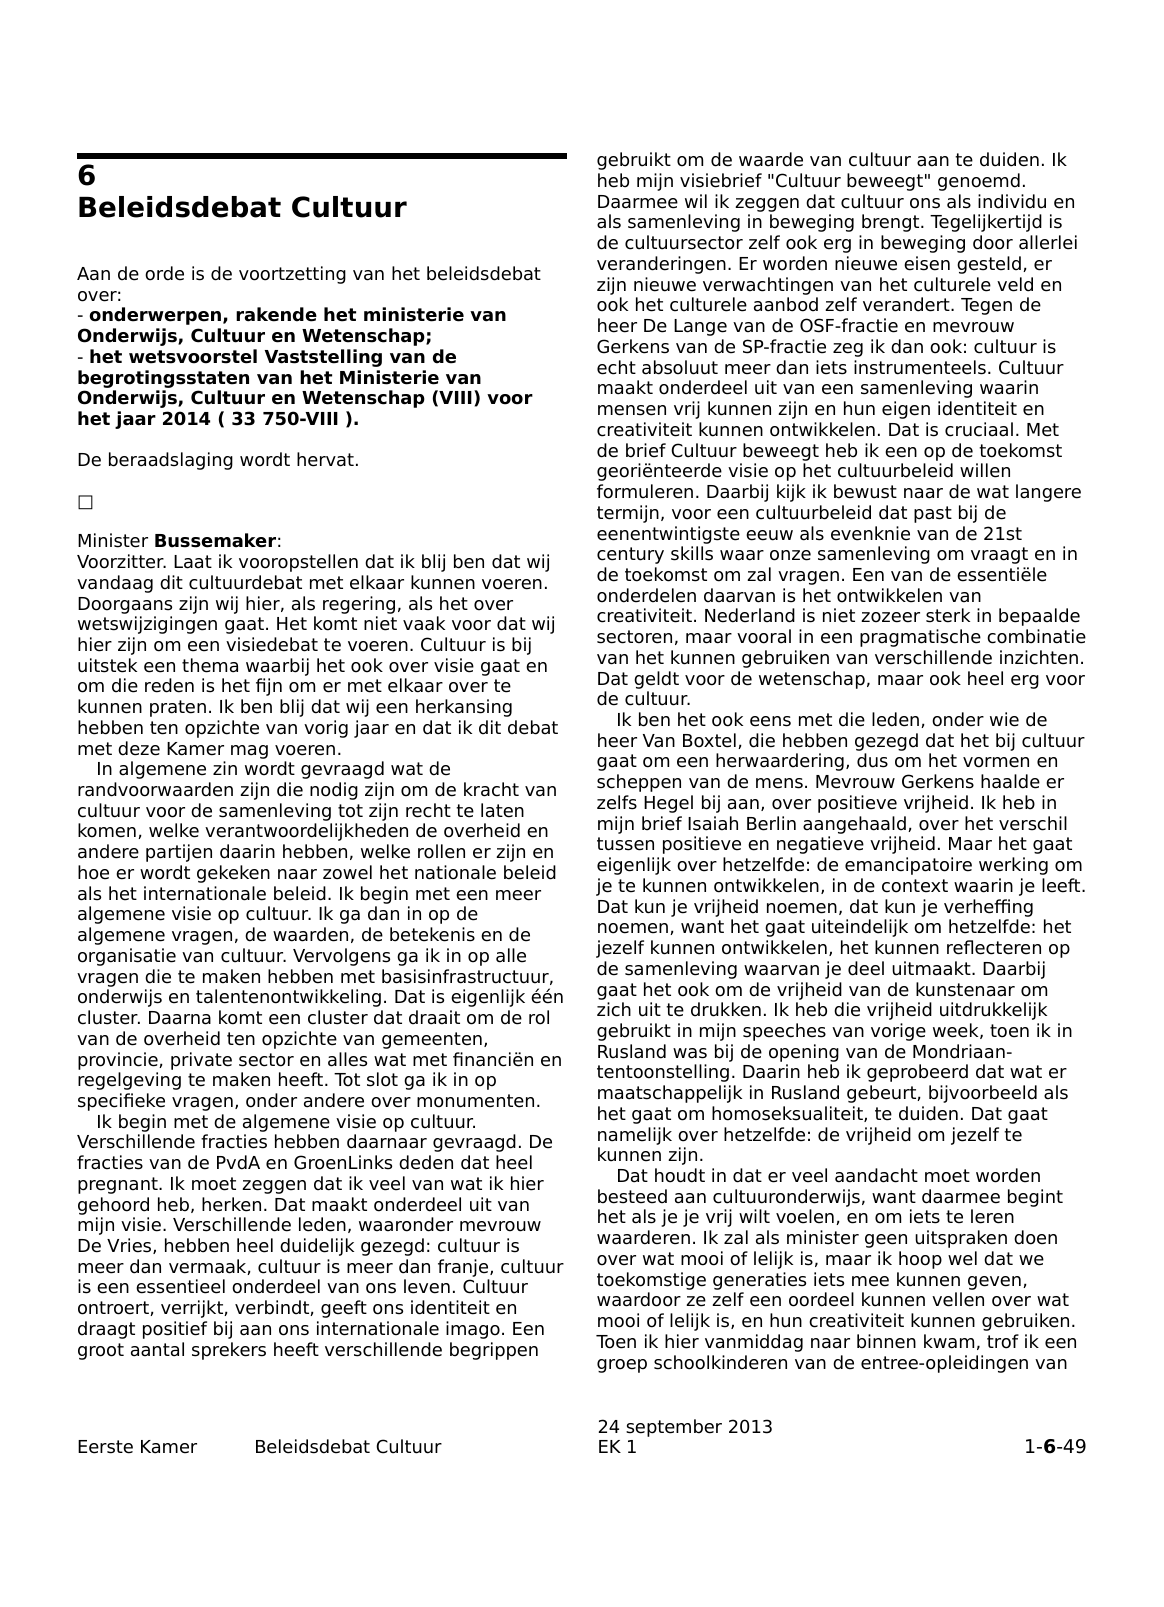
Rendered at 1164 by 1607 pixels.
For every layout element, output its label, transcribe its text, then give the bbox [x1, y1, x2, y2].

text □ [77, 490, 567, 511]
text Dat houdt in dat er veel aandacht moet worden besteed aan cultuuronderwijs, want daarmee begint het als je je vrij wilt voelen, en om iets te leren waarderen. Ik zal als minister geen uitspraken doen over wat mooi of lelijk is, maar ik hoop wel dat we toekomstige generaties iets mee kunnen geven, waardoor ze zelf een oordeel kunnen vellen over wat mooi of lelijk is, en hun creativiteit kunnen gebruiken. Toen ik hier vanmiddag naar binnen kwam, trof ik een groep schoolkinderen van de entree-opleidingen van [596, 1166, 1087, 1373]
text Voorzitter. Laat ik vooropstellen dat ik blij ben dat wij vandaag dit cultuurdebat met elkaar kunnen voeren. Doorgaans zijn wij hier, als regering, als het over wetswijzigingen gaat. Het komt niet vaak voor dat wij hier zijn om een visiedebat te voeren. Cultuur is bij uitstek een thema waarbij het ook over visie gaat en om die reden is het fijn om er met elkaar over te kunnen praten. Ik ben blij dat wij een herkansing hebben ten opzichte van vorig jaar en dat ik dit debat met deze Kamer mag voeren. [77, 552, 567, 759]
text Aan de orde is de voortzetting van het beleidsdebat over: [77, 264, 567, 305]
title 6 Beleidsdebat Cultuur [77, 159, 567, 224]
text In algemene zin wordt gevraagd wat de randvoorwaarden zijn die nodig zijn om de kracht van cultuur voor de samenleving tot zijn recht te laten komen, welke verantwoordelijkheden de overheid en andere partijen daarin hebben, welke rollen er zijn en hoe er wordt gekeken naar zowel het nationale beleid als het internationale beleid. Ik begin met een meer algemene visie op cultuur. Ik ga dan in op de algemene vragen, de waarden, de betekenis en de organisatie van cultuur. Vervolgens ga ik in op alle vragen die te maken hebben met basisinfrastructuur, onderwijs en talentenontwikkeling. Dat is eigenlijk één cluster. Daarna komt een cluster dat draait om de rol van de overheid ten opzichte van gemeenten, provincie, private sector en alles wat met financiën en regelgeving te maken heeft. Tot slot ga ik in op specifieke vragen, onder andere over monumenten. [77, 759, 567, 1112]
text - onderwerpen, rakende het ministerie van Onderwijs, Cultuur en Wetenschap; [77, 305, 567, 347]
text Ik begin met de algemene visie op cultuur. Verschillende fracties hebben daarnaar gevraagd. De fracties van de PvdA en GroenLinks deden dat heel pregnant. Ik moet zeggen dat ik veel van wat ik hier gehoord heb, herken. Dat maakt onderdeel uit van mijn visie. Verschillende leden, waaronder mevrouw De Vries, hebben heel duidelijk gezegd: cultuur is meer dan vermaak, cultuur is meer dan franje, cultuur is een essentieel onderdeel van ons leven. Cultuur ontroert, verrijkt, verbindt, geeft ons identiteit en draagt positief bij aan ons internationale imago. Een groot aantal sprekers heeft verschillende begrippen [77, 1112, 567, 1360]
text gebruikt om de waarde van cultuur aan te duiden. Ik heb mijn visiebrief "Cultuur beweegt" genoemd. Daarmee wil ik zeggen dat cultuur ons als individu en als samenleving in beweging brengt. Tegelijkertijd is de cultuursector zelf ook erg in beweging door allerlei veranderingen. Er worden nieuwe eisen gesteld, er zijn nieuwe verwachtingen van het culturele veld en ook het culturele aanbod zelf verandert. Tegen de heer De Lange van de OSF-fractie en mevrouw Gerkens van de SP-fractie zeg ik dan ook: cultuur is echt absoluut meer dan iets instrumenteels. Cultuur maakt onderdeel uit van een samenleving waarin mensen vrij kunnen zijn en hun eigen identiteit en creativiteit kunnen ontwikkelen. Dat is cruciaal. Met de brief Cultuur beweegt heb ik een op de toekomst georiënteerde visie op het cultuurbeleid willen formuleren. Daarbij kijk ik bewust naar de wat langere termijn, voor een cultuurbeleid dat past bij de eenentwintigste eeuw als evenknie van de 21st century skills waar onze samenleving om vraagt en in de toekomst om zal vragen. Een van de essentiële onderdelen daarvan is het ontwikkelen van creativiteit. Nederland is niet zozeer sterk in bepaalde sectoren, maar vooral in een pragmatische combinatie van het kunnen gebruiken van verschillende inzichten. Dat geldt voor de wetenschap, maar ook heel erg voor de cultuur. [596, 150, 1087, 710]
text De beraadslaging wordt hervat. [77, 450, 567, 470]
text Ik ben het ook eens met die leden, onder wie de heer Van Boxtel, die hebben gezegd dat het bij cultuur gaat om een herwaardering, dus om het vormen en scheppen van de mens. Mevrouw Gerkens haalde er zelfs Hegel bij aan, over positieve vrijheid. Ik heb in mijn brief Isaiah Berlin aangehaald, over het verschil tussen positieve en negatieve vrijheid. Maar het gaat eigenlijk over hetzelfde: de emancipatoire werking om je te kunnen ontwikkelen, in de context waarin je leeft. Dat kun je vrijheid noemen, dat kun je verheffing noemen, want het gaat uiteindelijk om hetzelfde: het jezelf kunnen ontwikkelen, het kunnen reflecteren op de samenleving waarvan je deel uitmaakt. Daarbij gaat het ook om de vrijheid van de kunstenaar om zich uit te drukken. Ik heb die vrijheid uitdrukkelijk gebruikt in mijn speeches van vorige week, toen ik in Rusland was bij de opening van de Mondriaan-tentoonstelling. Daarin heb ik geprobeerd dat wat er maatschappelijk in Rusland gebeurt, bijvoorbeeld als het gaat om homoseksualiteit, te duiden. Dat gaat namelijk over hetzelfde: de vrijheid om jezelf te kunnen zijn. [596, 710, 1087, 1166]
text Minister Bussemaker: [77, 531, 567, 552]
text - het wetsvoorstel Vaststelling van de begrotingsstaten van het Ministerie van Onderwijs, Cultuur en Wetenschap (VIII) voor het jaar 2014 ( 33 750-VIII ). [77, 347, 567, 430]
